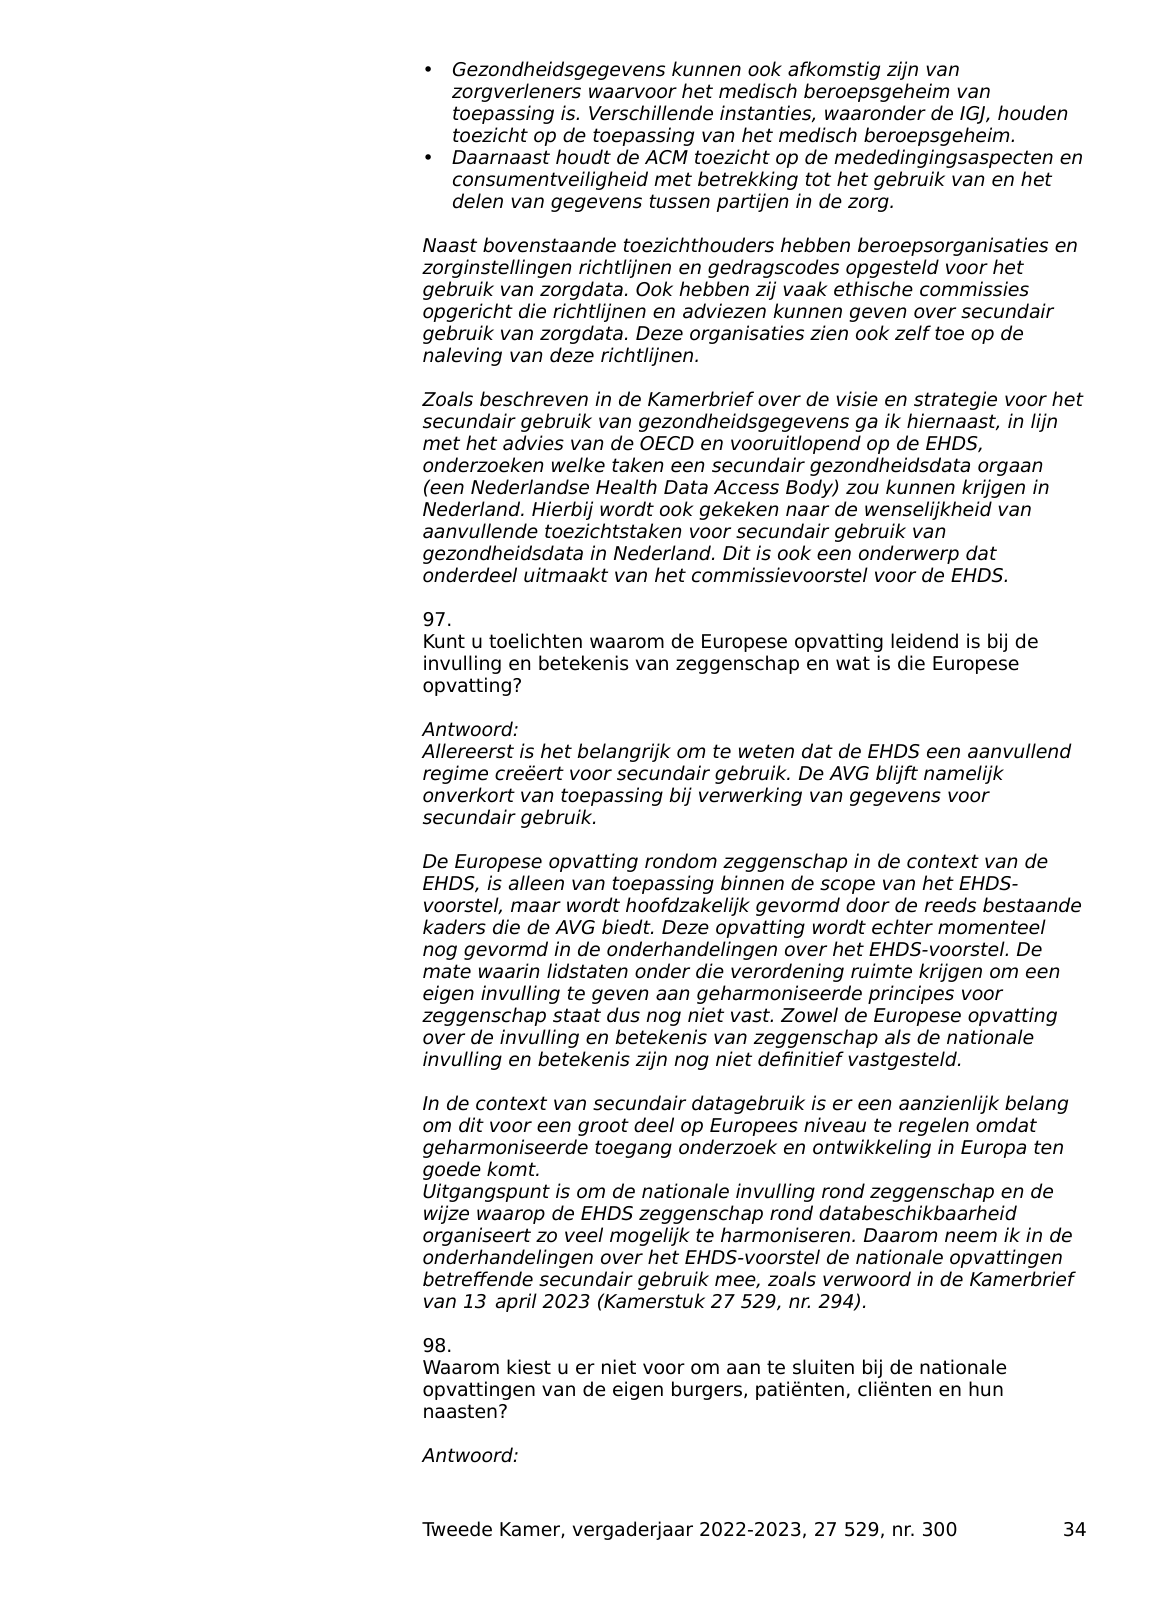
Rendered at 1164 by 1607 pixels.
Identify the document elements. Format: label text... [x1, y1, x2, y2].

text Antwoord: [422, 1445, 1087, 1467]
text 98. [422, 1335, 1087, 1357]
text De Europese opvatting rondom zeggenschap in de context van de EHDS, is alleen van toepassing binnen de scope van het EHDS-voorstel, maar wordt hoofdzakelijk gevormd door de reeds bestaande kaders die de AVG biedt. Deze opvatting wordt echter momenteel nog gevormd in de onderhandelingen over het EHDS-voorstel. De mate waarin lidstaten onder die verordening ruimte krijgen om een eigen invulling te geven aan geharmoniseerde principes voor zeggenschap staat dus nog niet vast. Zowel de Europese opvatting over de invulling en betekenis van zeggenschap als de nationale invulling en betekenis zijn nog niet definitief vastgesteld. [422, 851, 1087, 1071]
text Zoals beschreven in de Kamerbrief over de visie en strategie voor het secundair gebruik van gezondheidsgegevens ga ik hiernaast, in lijn met het advies van de OECD en vooruitlopend op de EHDS, onderzoeken welke taken een secundair gezondheidsdata orgaan (een Nederlandse Health Data Access Body) zou kunnen krijgen in Nederland. Hierbij wordt ook gekeken naar de wenselijkheid van aanvullende toezichtstaken voor secundair gebruik van gezondheidsdata in Nederland. Dit is ook een onderwerp dat onderdeel uitmaakt van het commissievoorstel voor de EHDS. [422, 389, 1087, 587]
text Uitgangspunt is om de nationale invulling rond zeggenschap en de wijze waarop de EHDS zeggenschap rond databeschikbaarheid organiseert zo veel mogelijk te harmoniseren. Daarom neem ik in de onderhandelingen over het EHDS-voorstel de nationale opvattingen betreffende secundair gebruik mee, zoals verwoord in de Kamerbrief van 13 april 2023 (Kamerstuk 27 529, nr. 294). [422, 1181, 1087, 1313]
text Antwoord: [422, 719, 1087, 741]
text • Gezondheidsgegevens kunnen ook afkomstig zijn van zorgverleners waarvoor het medisch beroepsgeheim van toepassing is. Verschillende instanties, waaronder de IGJ, houden toezicht op de toepassing van het medisch beroepsgeheim. [422, 59, 1087, 147]
text 97. [422, 609, 1087, 631]
text Kunt u toelichten waarom de Europese opvatting leidend is bij de invulling en betekenis van zeggenschap en wat is die Europese opvatting? [422, 631, 1087, 697]
text Naast bovenstaande toezichthouders hebben beroepsorganisaties en zorginstellingen richtlijnen en gedragscodes opgesteld voor het gebruik van zorgdata. Ook hebben zij vaak ethische commissies opgericht die richtlijnen en adviezen kunnen geven over secundair gebruik van zorgdata. Deze organisaties zien ook zelf toe op de naleving van deze richtlijnen. [422, 235, 1087, 367]
text Waarom kiest u er niet voor om aan te sluiten bij de nationale opvattingen van de eigen burgers, patiënten, cliënten en hun naasten? [422, 1357, 1087, 1423]
text • Daarnaast houdt de ACM toezicht op de mededingingsaspecten en consumentveiligheid met betrekking tot het gebruik van en het delen van gegevens tussen partijen in de zorg. [422, 147, 1087, 213]
text Allereerst is het belangrijk om te weten dat de EHDS een aanvullend regime creëert voor secundair gebruik. De AVG blijft namelijk onverkort van toepassing bij verwerking van gegevens voor secundair gebruik. [422, 741, 1087, 829]
text In de context van secundair datagebruik is er een aanzienlijk belang om dit voor een groot deel op Europees niveau te regelen omdat geharmoniseerde toegang onderzoek en ontwikkeling in Europa ten goede komt. [422, 1093, 1087, 1181]
